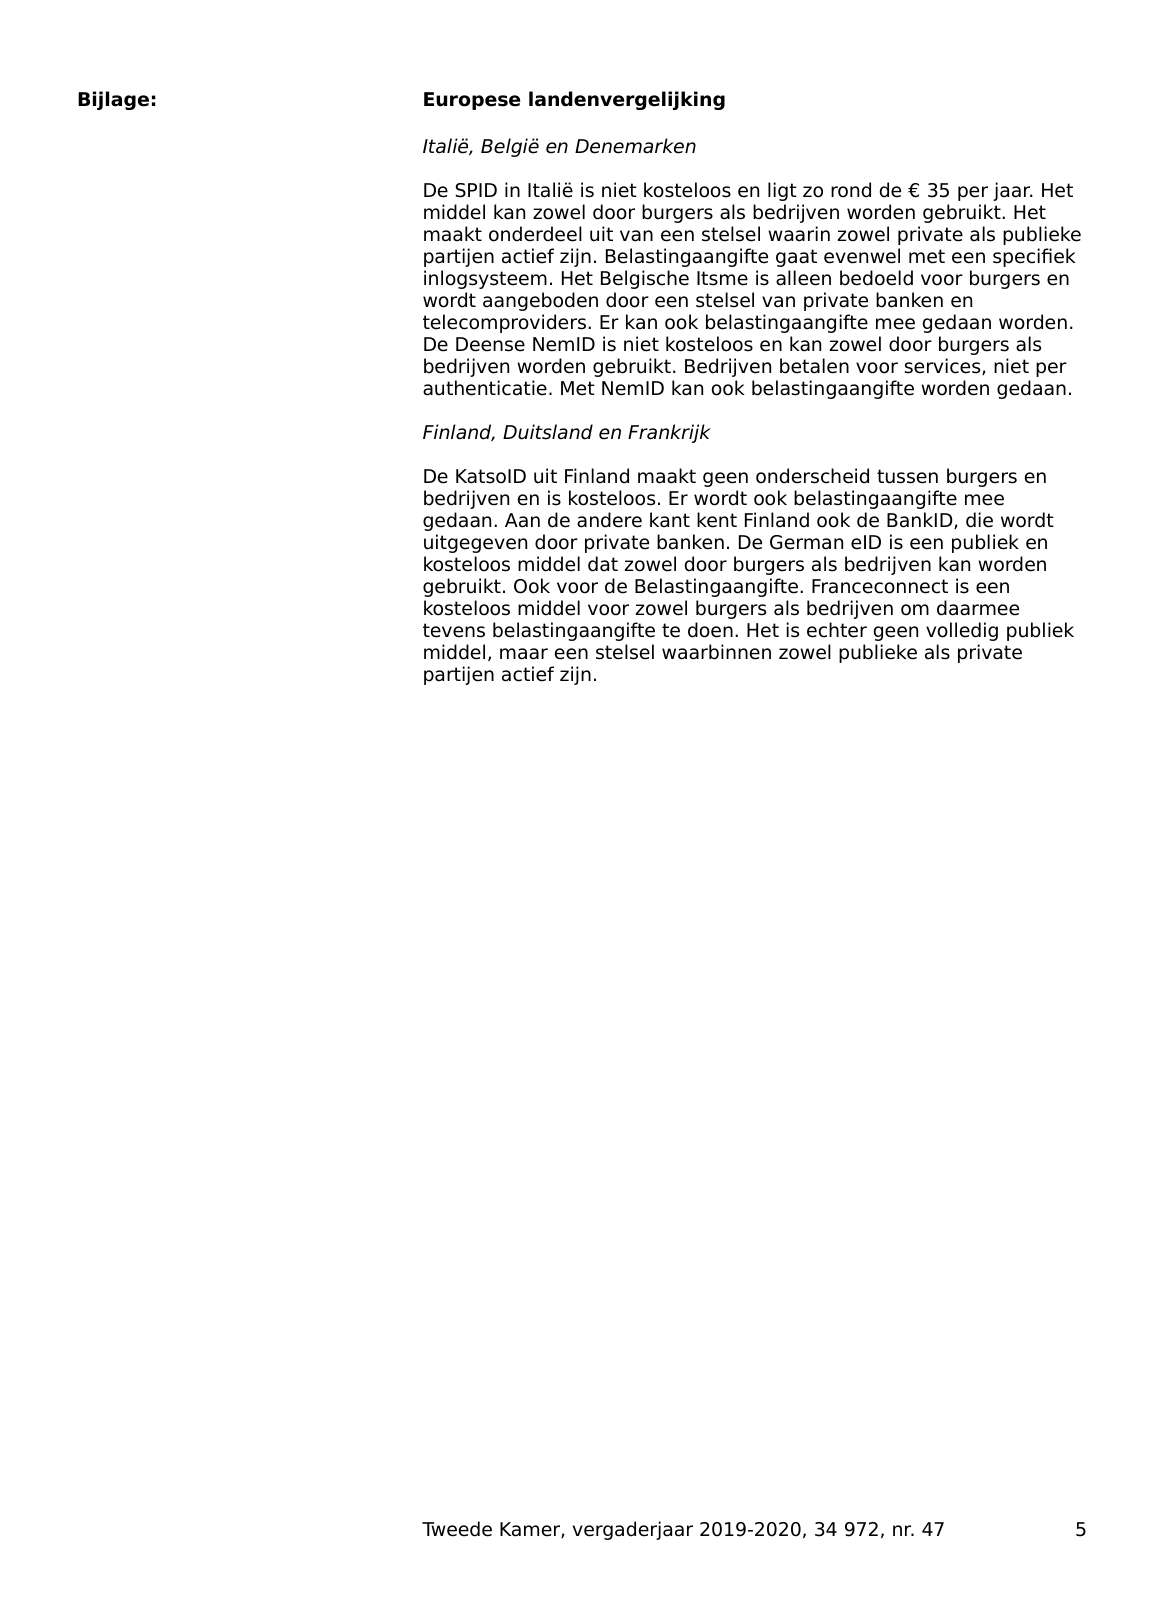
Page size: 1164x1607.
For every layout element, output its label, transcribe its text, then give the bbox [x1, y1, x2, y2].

subtitle Bijlage: Europese landenvergelijking [77, 89, 1087, 111]
text De KatsoID uit Finland maakt geen onderscheid tussen burgers en bedrijven en is kosteloos. Er wordt ook belastingaangifte mee gedaan. Aan de andere kant kent Finland ook de BankID, die wordt uitgegeven door private banken. De German eID is een publiek en kosteloos middel dat zowel door burgers als bedrijven kan worden gebruikt. Ook voor de Belastingaangifte. Franceconnect is een kosteloos middel voor zowel burgers als bedrijven om daarmee tevens belastingaangifte te doen. Het is echter geen volledig publiek middel, maar een stelsel waarbinnen zowel publieke als private partijen actief zijn. [422, 466, 1087, 686]
subtitle Italië, België en Denemarken [422, 136, 1087, 158]
text De SPID in Italië is niet kosteloos en ligt zo rond de € 35 per jaar. Het middel kan zowel door burgers als bedrijven worden gebruikt. Het maakt onderdeel uit van een stelsel waarin zowel private als publieke partijen actief zijn. Belastingaangifte gaat evenwel met een specifiek inlogsysteem. Het Belgische Itsme is alleen bedoeld voor burgers en wordt aangeboden door een stelsel van private banken en telecomproviders. Er kan ook belastingaangifte mee gedaan worden. De Deense NemID is niet kosteloos en kan zowel door burgers als bedrijven worden gebruikt. Bedrijven betalen voor services, niet per authenticatie. Met NemID kan ook belastingaangifte worden gedaan. [422, 180, 1087, 400]
subtitle Finland, Duitsland en Frankrijk [422, 422, 1087, 444]
